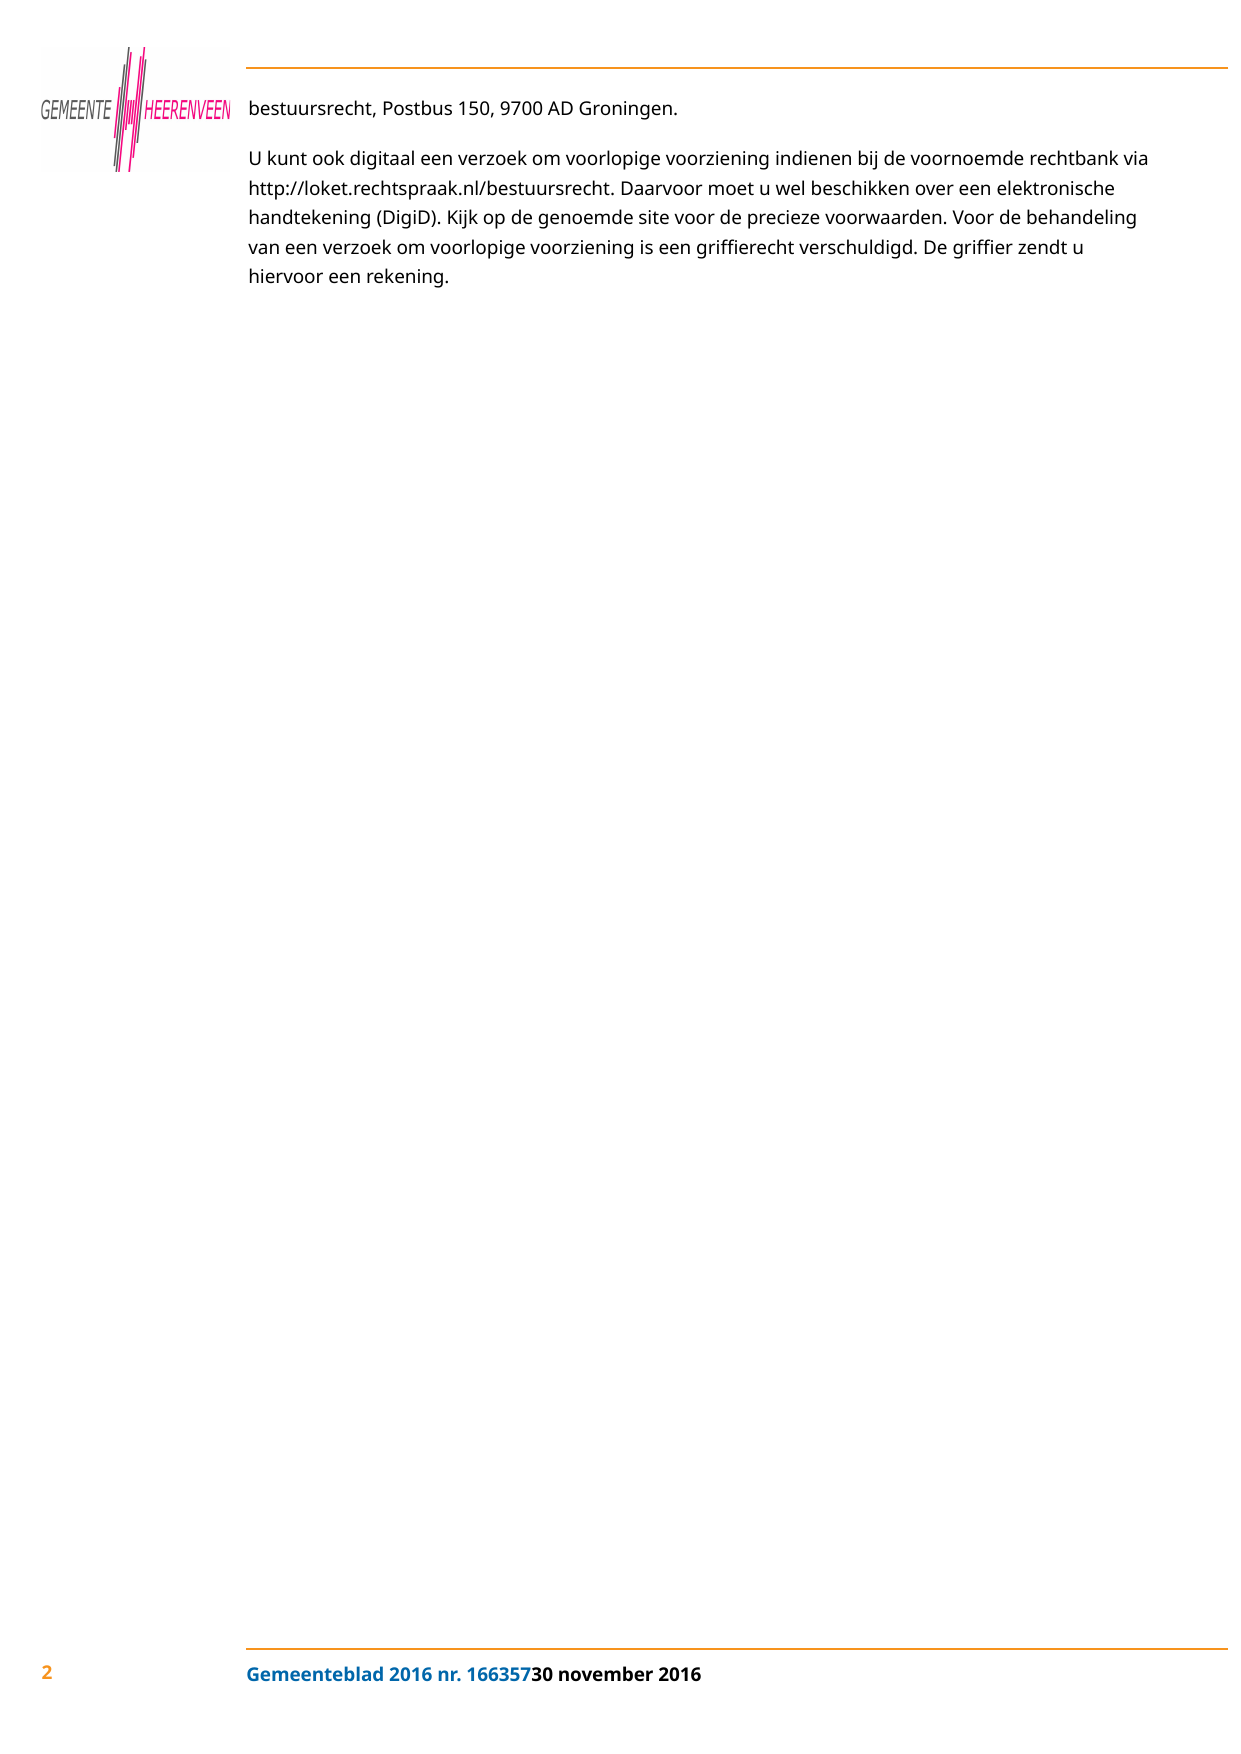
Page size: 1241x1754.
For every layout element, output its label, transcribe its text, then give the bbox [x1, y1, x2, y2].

picture [41, 47, 231, 172]
text bestuursrecht, Postbus 150, 9700 AD Groningen. [248, 95, 1152, 121]
text U kunt ook digitaal een verzoek om voorlopige voorziening indienen bij de voornoemde rechtbank via http://loket.rechtspraak.nl/bestuursrecht. Daarvoor moet u wel beschikken over een elektronische handtekening (DigiD). Kijk op de genoemde site voor de precieze voorwaarden. Voor de behandeling van een verzoek om voorlopige voorziening is een griffierecht verschuldigd. De griffier zendt u hiervoor een rekening. [248, 145, 1152, 289]
